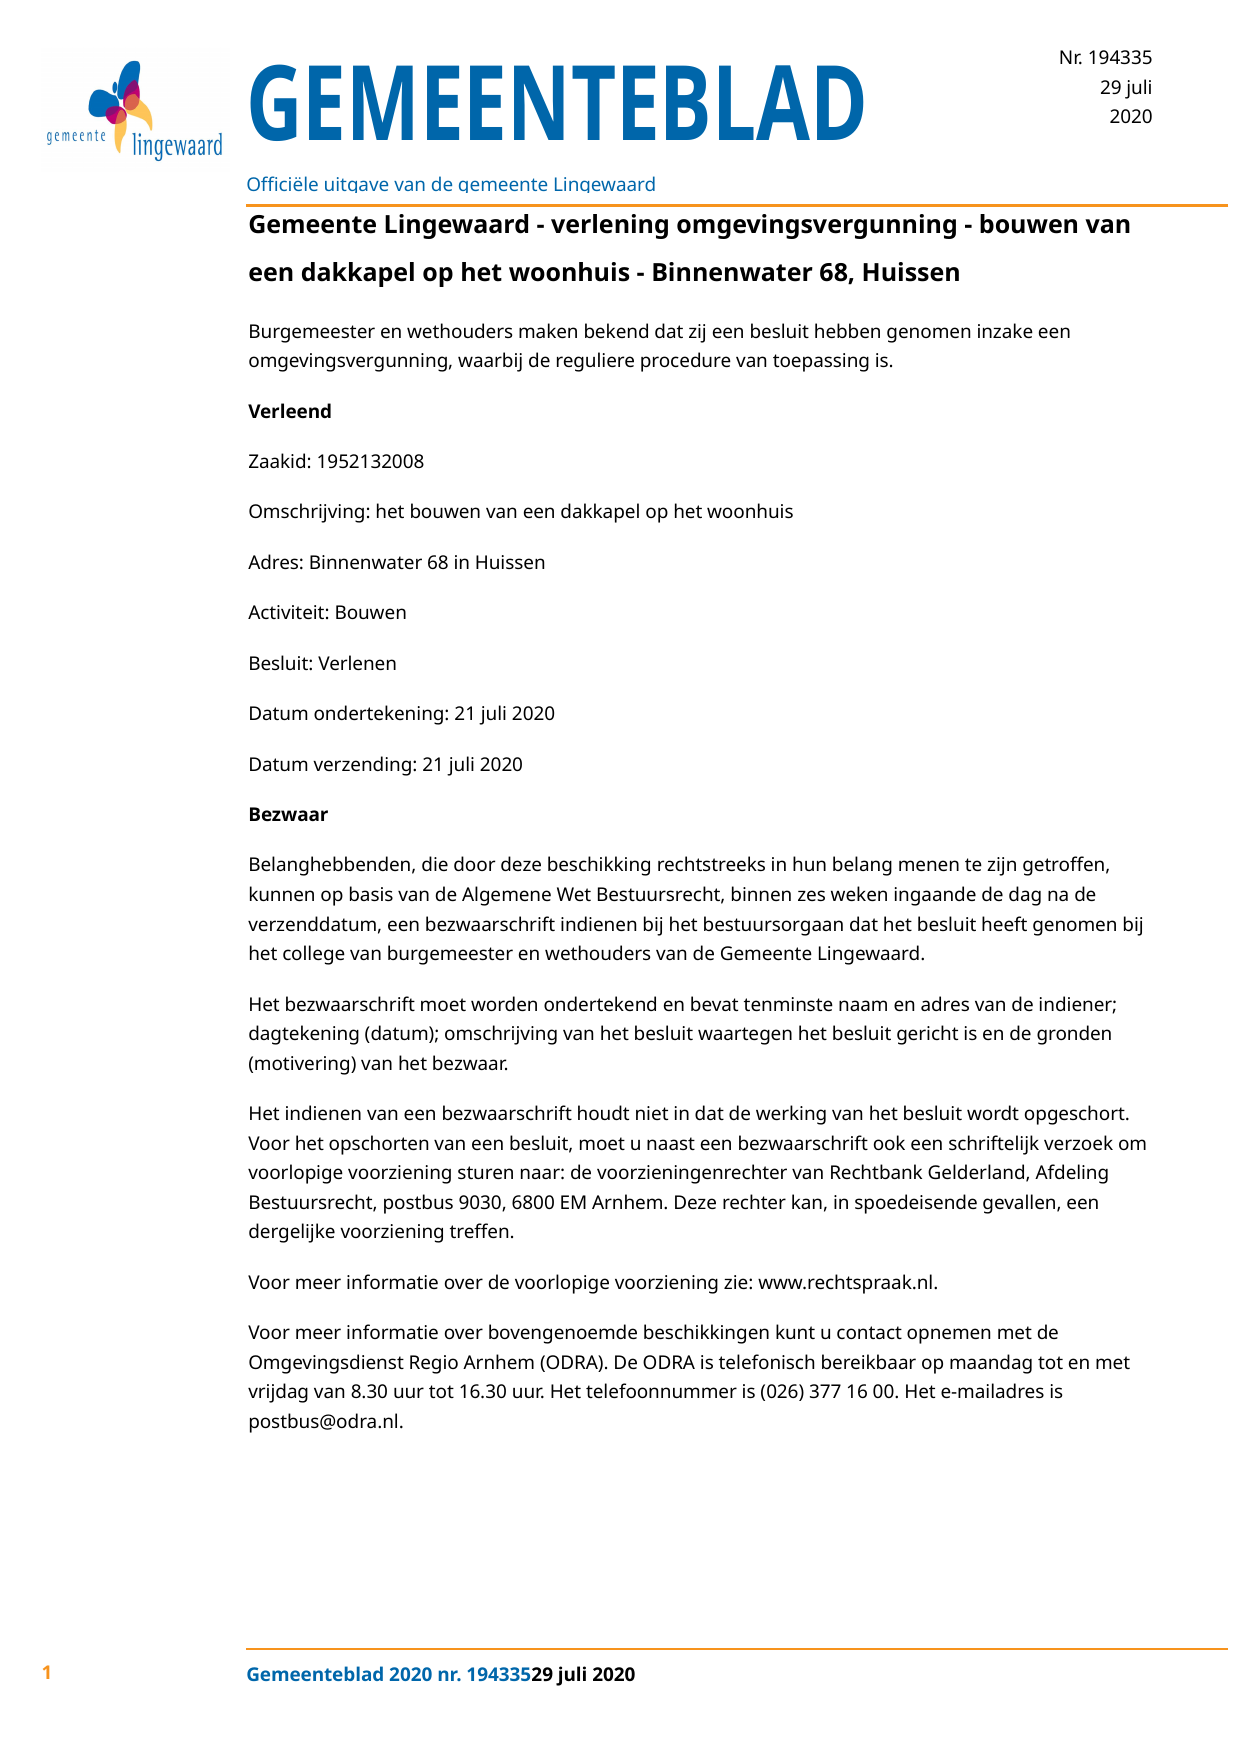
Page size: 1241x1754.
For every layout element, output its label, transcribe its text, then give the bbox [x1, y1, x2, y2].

text Activiteit: Bouwen [248, 599, 1152, 625]
text Datum verzending: 21 juli 2020 [248, 751, 1152, 777]
text Gemeente Lingewaard - verlening omgevingsvergunning - bouwen van een dakkapel op het woonhuis - Binnenwater 68, Huissen [248, 207, 1152, 288]
text Zaakid: 1952132008 [248, 448, 1152, 474]
text Bezwaar [248, 801, 1152, 827]
picture [41, 47, 231, 172]
text Verleend [248, 398, 1152, 424]
text Het bezwaarschrift moet worden ondertekend en bevat tenminste naam en adres van de indiener; dagtekening (datum); omschrijving van het besluit waartegen het besluit gericht is en de gronden (motivering) van het bezwaar. [248, 991, 1152, 1076]
text Datum ondertekening: 21 juli 2020 [248, 700, 1152, 726]
text Voor meer informatie over bovengenoemde beschikkingen kunt u contact opnemen met de Omgevingsdienst Regio Arnhem (ODRA). De ODRA is telefonisch bereikbaar op maandag tot en met vrijdag van 8.30 uur tot 16.30 uur. Het telefoonnummer is (026) 377 16 00. Het e-mailadres is postbus@odra.nl. [248, 1319, 1152, 1434]
text Omschrijving: het bouwen van een dakkapel op het woonhuis [248, 499, 1152, 524]
text Voor meer informatie over de voorlopige voorziening zie: www.rechtspraak.nl. [248, 1269, 1152, 1295]
text Besluit: Verlenen [248, 650, 1152, 676]
text Belanghebbenden, die door deze beschikking rechtstreeks in hun belang menen te zijn getroffen, kunnen op basis van de Algemene Wet Bestuursrecht, binnen zes weken ingaande de dag na de verzenddatum, een bezwaarschrift indienen bij het bestuursorgaan dat het besluit heeft genomen bij het college van burgemeester en wethouders van de Gemeente Lingewaard. [248, 852, 1152, 966]
text Burgemeester en wethouders maken bekend dat zij een besluit hebben genomen inzake een omgevingsvergunning, waarbij de reguliere procedure van toepassing is. [248, 318, 1152, 373]
text Adres: Binnenwater 68 in Huissen [248, 549, 1152, 575]
text Het indienen van een bezwaarschrift houdt niet in dat de werking van het besluit wordt opgeschort. Voor het opschorten van een besluit, moet u naast een bezwaarschrift ook een schriftelijk verzoek om voorlopige voorziening sturen naar: de voorzieningenrechter van Rechtbank Gelderland, Afdeling Bestuursrecht, postbus 9030, 6800 EM Arnhem. Deze rechter kan, in spoedeisende gevallen, een dergelijke voorziening treffen. [248, 1100, 1152, 1244]
